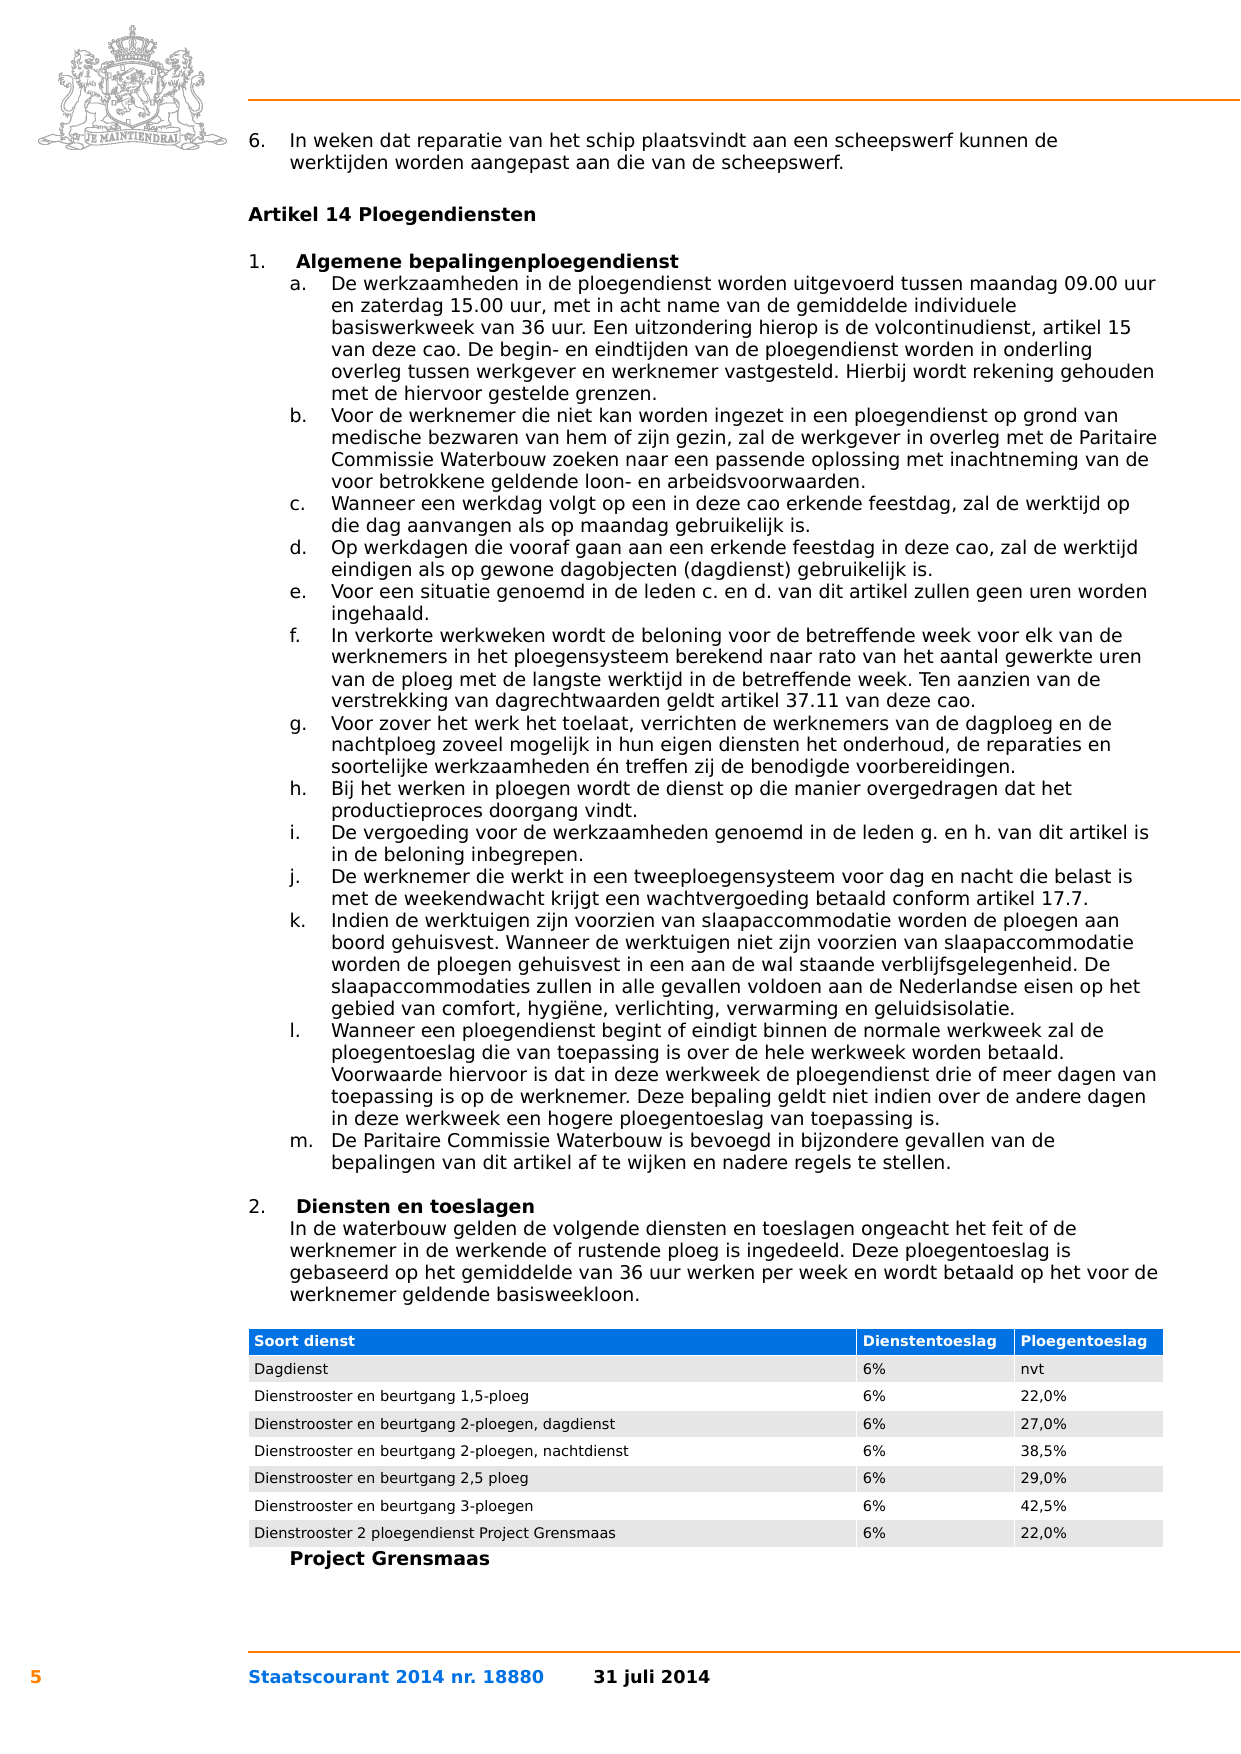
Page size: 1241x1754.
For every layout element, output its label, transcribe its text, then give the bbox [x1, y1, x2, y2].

table_header Dienstentoeslag [857, 1329, 1014, 1355]
text b. Voor de werknemer die niet kan worden ingezet in een ploegendienst op grond van medische bezwaren van hem of zijn gezin, zal de werkgever in overleg met de Paritaire Commissie Waterbouw zoeken naar een passende oplossing met inachtneming van de voor betrokkene geldende loon- en arbeidsvoorwaarden. [289, 405, 1163, 493]
table_cell 38,5% [1015, 1438, 1163, 1464]
table_cell 22,0% [1015, 1384, 1163, 1410]
table_cell 42,5% [1015, 1493, 1163, 1519]
text 2. Diensten en toeslagen [248, 1196, 1163, 1218]
text h. Bij het werken in ploegen wordt de dienst op die manier overgedragen dat het productieproces doorgang vindt. [289, 778, 1163, 822]
text a. De werkzaamheden in de ploegendienst worden uitgevoerd tussen maandag 09.00 uur en zaterdag 15.00 uur, met in acht name van de gemiddelde individuele basiswerkweek van 36 uur. Een uitzondering hierop is de volcontinudienst, artikel 15 van deze cao. De begin- en eindtijden van de ploegendienst worden in onderling overleg tussen werkgever en werknemer vastgesteld. Hierbij wordt rekening gehouden met de hiervoor gestelde grenzen. [289, 273, 1163, 405]
text g. Voor zover het werk het toelaat, verrichten de werknemers van de dagploeg en de nachtploeg zoveel mogelijk in hun eigen diensten het onderhoud, de reparaties en soortelijke werkzaamheden én treffen zij de benodigde voorbereidingen. [289, 712, 1163, 778]
table_cell nvt [1015, 1356, 1163, 1382]
text f. In verkorte werkweken wordt de beloning voor de betreffende week voor elk van de werknemers in het ploegensysteem berekend naar rato van het aantal gewerkte uren van de ploeg met de langste werktijd in de betreffende week. Ten aanzien van de verstrekking van dagrechtwaarden geldt artikel 37.11 van deze cao. [289, 624, 1163, 712]
table_cell 29,0% [1015, 1466, 1163, 1492]
table_cell 6% [857, 1493, 1014, 1519]
table_cell 6% [857, 1520, 1014, 1547]
table_header Soort dienst [249, 1329, 856, 1355]
text 6. In weken dat reparatie van het schip plaatsvindt aan een scheepswerf kunnen de werktijden worden aangepast aan die van de scheepswerf. [248, 130, 1163, 174]
table_cell 6% [857, 1438, 1014, 1464]
subtitle Artikel 14 Ploegendiensten [248, 204, 1163, 226]
table_cell 6% [857, 1411, 1014, 1437]
table_cell Dienstrooster en beurtgang 2-ploegen, dagdienst [249, 1411, 856, 1437]
text In de waterbouw gelden de volgende diensten en toeslagen ongeacht het feit of de werknemer in de werkende of rustende ploeg is ingedeeld. Deze ploegentoeslag is gebaseerd op het gemiddelde van 36 uur werken per week en wordt betaald op het voor de werknemer geldende basisweekloon. [289, 1218, 1163, 1306]
text m. De Paritaire Commissie Waterbouw is bevoegd in bijzondere gevallen van de bepalingen van dit artikel af te wijken en nadere regels te stellen. [289, 1130, 1163, 1174]
text l. Wanneer een ploegendienst begint of eindigt binnen de normale werkweek zal de ploegentoeslag die van toepassing is over de hele werkweek worden betaald. Voorwaarde hiervoor is dat in deze werkweek de ploegendienst drie of meer dagen van toepassing is op de werknemer. Deze bepaling geldt niet indien over de andere dagen in deze werkweek een hogere ploegentoeslag van toepassing is. [289, 1020, 1163, 1130]
table_header Ploegentoeslag [1015, 1329, 1163, 1355]
table_cell 27,0% [1015, 1411, 1163, 1437]
table_cell Dienstrooster 2 ploegendienst Project Grensmaas [249, 1520, 856, 1547]
table_cell 6% [857, 1384, 1014, 1410]
table_cell 6% [857, 1466, 1014, 1492]
text k. Indien de werktuigen zijn voorzien van slaapaccommodatie worden de ploegen aan boord gehuisvest. Wanneer de werktuigen niet zijn voorzien van slaapaccommodatie worden de ploegen gehuisvest in een aan de wal staande verblijfsgelegenheid. De slaapaccommodaties zullen in alle gevallen voldoen aan de Nederlandse eisen op het gebied van comfort, hygiëne, verlichting, verwarming en geluidsisolatie. [289, 910, 1163, 1020]
text Project Grensmaas [289, 1548, 1163, 1570]
text i. De vergoeding voor de werkzaamheden genoemd in de leden g. en h. van dit artikel is in de beloning inbegrepen. [289, 822, 1163, 866]
text 1. Algemene bepalingenploegendienst [248, 251, 1163, 273]
text d. Op werkdagen die vooraf gaan aan een erkende feestdag in deze cao, zal de werktijd eindigen als op gewone dagobjecten (dagdienst) gebruikelijk is. [289, 537, 1163, 581]
table_cell Dienstrooster en beurtgang 3-ploegen [249, 1493, 856, 1519]
table_cell 6% [857, 1356, 1014, 1382]
table_cell Dienstrooster en beurtgang 1,5-ploeg [249, 1384, 856, 1410]
text c. Wanneer een werkdag volgt op een in deze cao erkende feestdag, zal de werktijd op die dag aanvangen als op maandag gebruikelijk is. [289, 493, 1163, 537]
picture [38, 25, 227, 150]
text j. De werknemer die werkt in een tweeploegensysteem voor dag en nacht die belast is met de weekendwacht krijgt een wachtvergoeding betaald conform artikel 17.7. [289, 866, 1163, 910]
text e. Voor een situatie genoemd in de leden c. en d. van dit artikel zullen geen uren worden ingehaald. [289, 581, 1163, 624]
table_cell 22,0% [1015, 1520, 1163, 1547]
table_cell Dagdienst [249, 1356, 856, 1382]
table_cell Dienstrooster en beurtgang 2,5 ploeg [249, 1466, 856, 1492]
table_cell Dienstrooster en beurtgang 2-ploegen, nachtdienst [249, 1438, 856, 1464]
